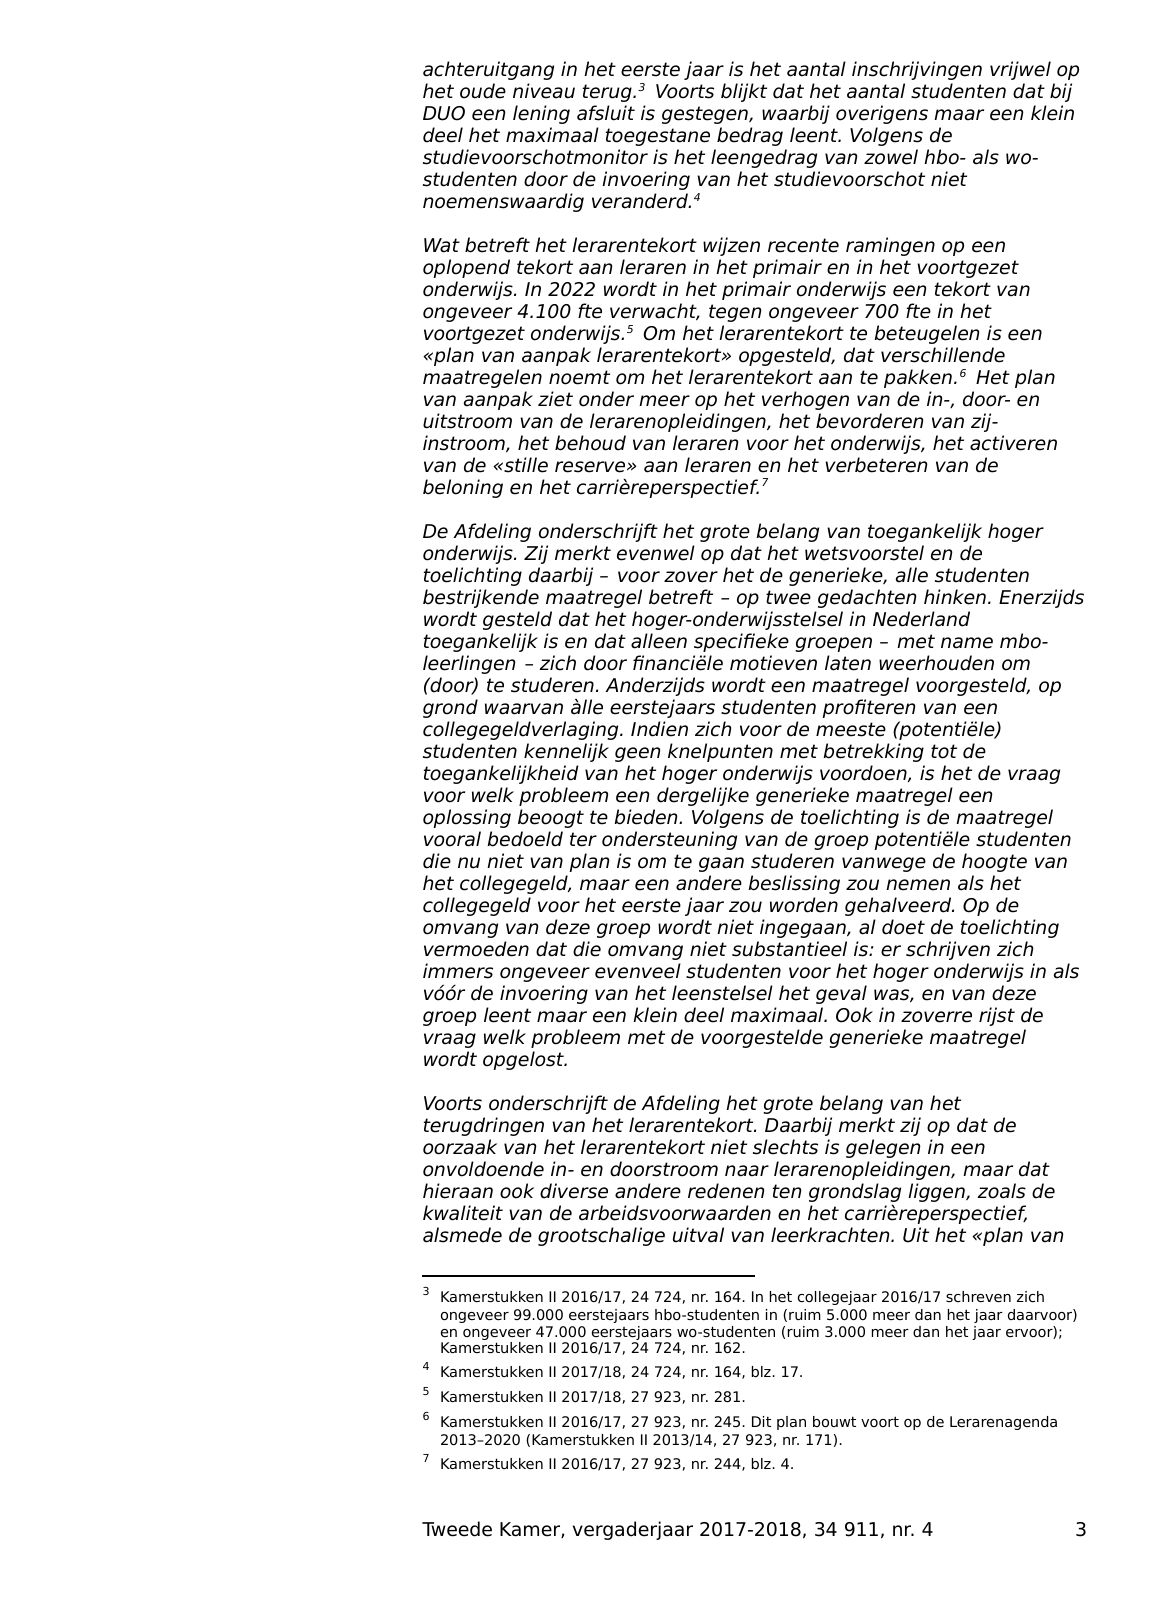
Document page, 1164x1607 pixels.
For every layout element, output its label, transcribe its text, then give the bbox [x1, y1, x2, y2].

text achteruitgang in het eerste jaar is het aantal inschrijvingen vrijwel op het oude niveau terug. Voorts blijkt dat het aantal studenten dat bij DUO een lening afsluit is gestegen, waarbij overigens maar een klein deel het maximaal toegestane bedrag leent. Volgens de studievoorschotmonitor is het leengedrag van zowel hbo- als wo-studenten door de invoering van het studievoorschot niet noemenswaardig veranderd. [422, 59, 1087, 213]
text Kamerstukken II 2016/17, 24 724, nr. 164. In het collegejaar 2016/17 schreven zich ongeveer 99.000 eerstejaars hbo-studenten in (ruim 5.000 meer dan het jaar daarvoor) en ongeveer 47.000 eerstejaars wo-studenten (ruim 3.000 meer dan het jaar ervoor); Kamerstukken II 2016/17, 24 724, nr. 162. [422, 1285, 1087, 1357]
text De Afdeling onderschrijft het grote belang van toegankelijk hoger onderwijs. Zij merkt evenwel op dat het wetsvoorstel en de toelichting daarbij – voor zover het de generieke, alle studenten bestrijkende maatregel betreft – op twee gedachten hinken. Enerzijds wordt gesteld dat het hoger-onderwijsstelsel in Nederland toegankelijk is en dat alleen specifieke groepen – met name mbo-leerlingen – zich door financiële motieven laten weerhouden om (door) te studeren. Anderzijds wordt een maatregel voorgesteld, op grond waarvan àlle eerstejaars studenten profiteren van een collegegeldverlaging. Indien zich voor de meeste (potentiële) studenten kennelijk geen knelpunten met betrekking tot de toegankelijkheid van het hoger onderwijs voordoen, is het de vraag voor welk probleem een dergelijke generieke maatregel een oplossing beoogt te bieden. Volgens de toelichting is de maatregel vooral bedoeld ter ondersteuning van de groep potentiële studenten die nu niet van plan is om te gaan studeren vanwege de hoogte van het collegegeld, maar een andere beslissing zou nemen als het collegegeld voor het eerste jaar zou worden gehalveerd. Op de omvang van deze groep wordt niet ingegaan, al doet de toelichting vermoeden dat die omvang niet substantieel is: er schrijven zich immers ongeveer evenveel studenten voor het hoger onderwijs in als vóór de invoering van het leenstelsel het geval was, en van deze groep leent maar een klein deel maximaal. Ook in zoverre rijst de vraag welk probleem met de voorgestelde generieke maatregel wordt opgelost. [422, 521, 1087, 1071]
text Voorts onderschrijft de Afdeling het grote belang van het terugdringen van het lerarentekort. Daarbij merkt zij op dat de oorzaak van het lerarentekort niet slechts is gelegen in een onvoldoende in- en doorstroom naar lerarenopleidingen, maar dat hieraan ook diverse andere redenen ten grondslag liggen, zoals de kwaliteit van de arbeidsvoorwaarden en het carrièreperspectief, alsmede de grootschalige uitval van leerkrachten. Uit het «plan van [422, 1093, 1087, 1247]
text Wat betreft het lerarentekort wijzen recente ramingen op een oplopend tekort aan leraren in het primair en in het voortgezet onderwijs. In 2022 wordt in het primair onderwijs een tekort van ongeveer 4.100 fte verwacht, tegen ongeveer 700 fte in het voortgezet onderwijs. Om het lerarentekort te beteugelen is een «plan van aanpak lerarentekort» opgesteld, dat verschillende maatregelen noemt om het lerarentekort aan te pakken. Het plan van aanpak ziet onder meer op het verhogen van de in-, door- en uitstroom van de lerarenopleidingen, het bevorderen van zij-instroom, het behoud van leraren voor het onderwijs, het activeren van de «stille reserve» aan leraren en het verbeteren van de beloning en het carrièreperspectief. [422, 235, 1087, 499]
text Kamerstukken II 2017/18, 27 923, nr. 281. [422, 1385, 1087, 1407]
text Kamerstukken II 2016/17, 27 923, nr. 244, blz. 4. [422, 1452, 1087, 1474]
text Kamerstukken II 2016/17, 27 923, nr. 245. Dit plan bouwt voort op de Lerarenagenda 2013–2020 (Kamerstukken II 2013/14, 27 923, nr. 171). [422, 1410, 1087, 1449]
text Kamerstukken II 2017/18, 24 724, nr. 164, blz. 17. [422, 1360, 1087, 1382]
